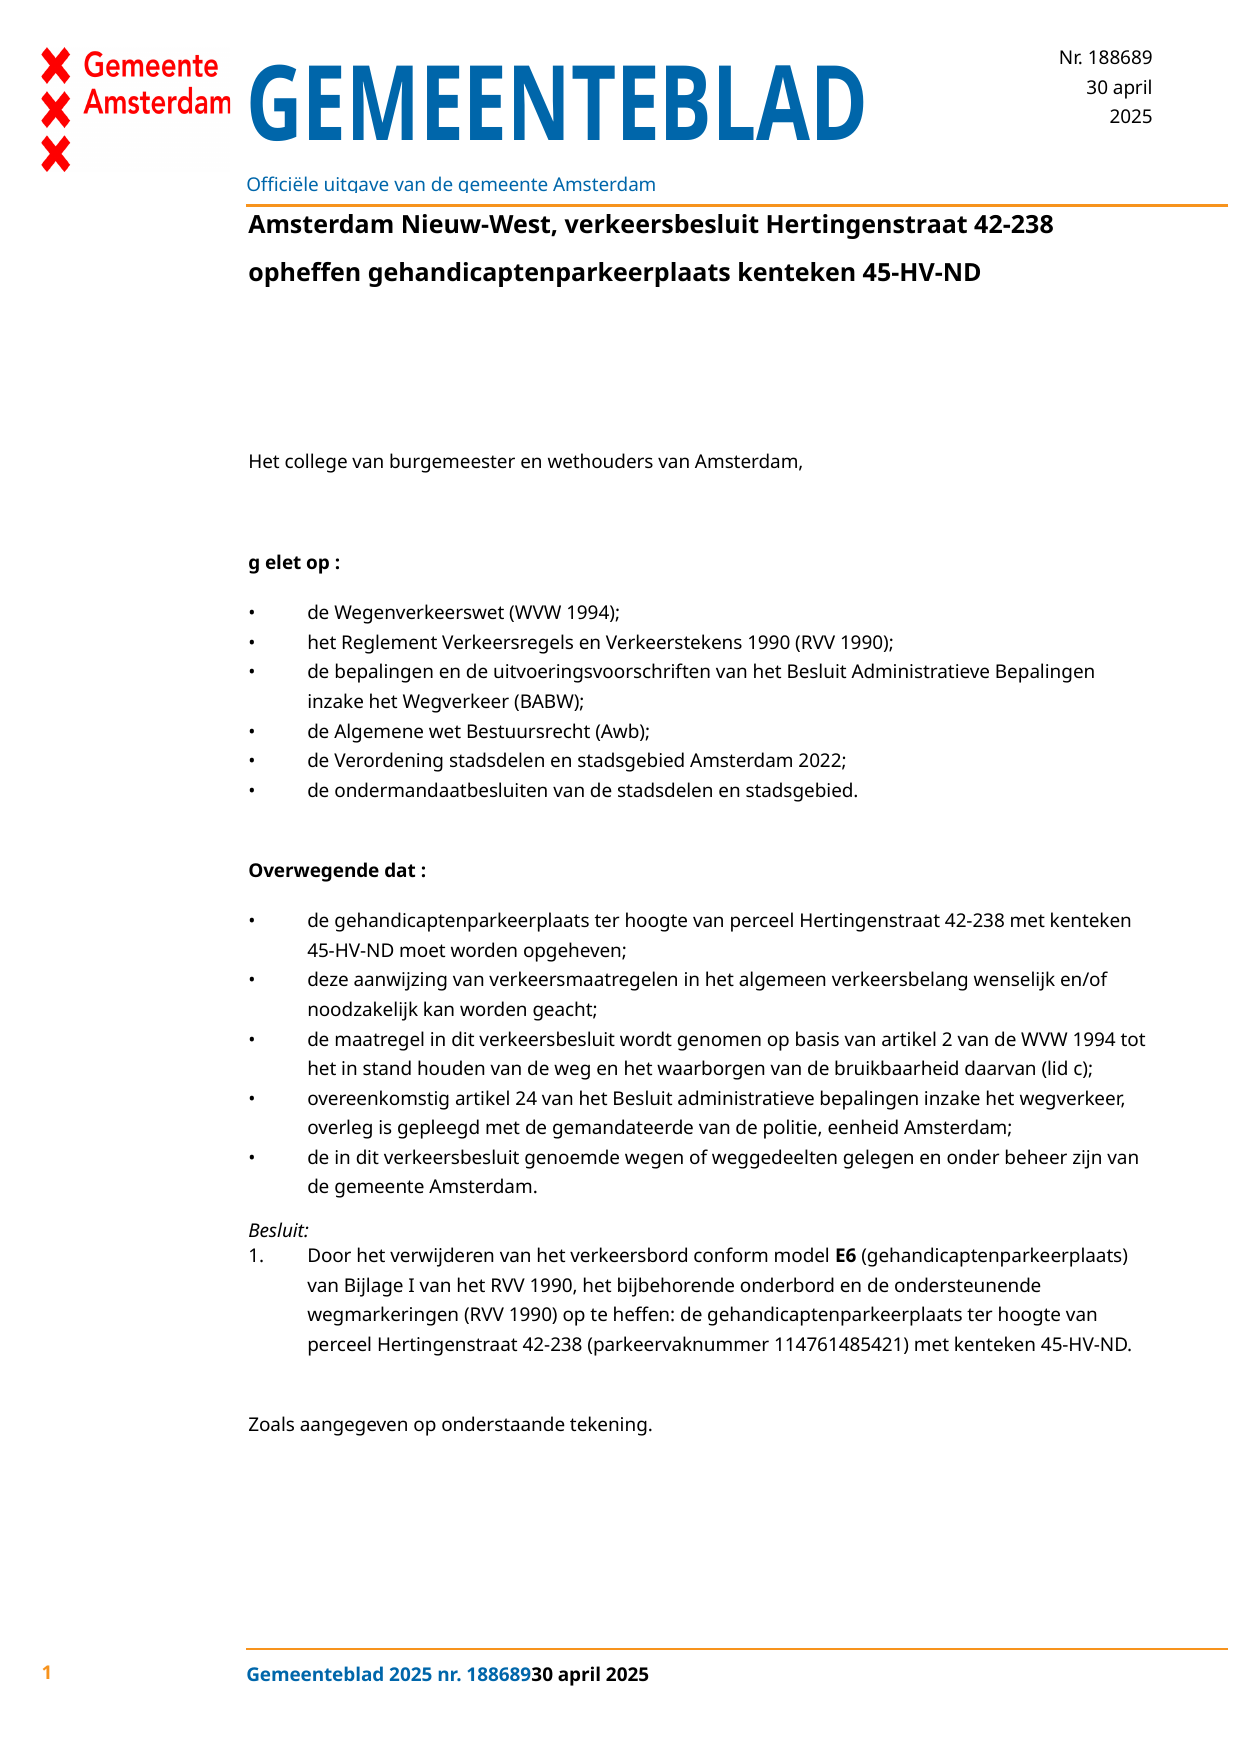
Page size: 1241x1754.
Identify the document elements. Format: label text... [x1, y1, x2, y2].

list de in dit verkeersbesluit genoemde wegen of weggedeelten gelegen en onder beheer zijn van de gemeente Amsterdam. [248, 1144, 1152, 1199]
text Besluit: [248, 1217, 1152, 1242]
list het Reglement Verkeersregels en Verkeerstekens 1990 (RVV 1990); [248, 629, 1152, 655]
list de gehandicaptenparkeerplaats ter hoogte van perceel Hertingenstraat 42-238 met kenteken 45-HV-ND moet worden opgeheven; [248, 907, 1152, 963]
list de Algemene wet Bestuursrecht (Awb); [248, 718, 1152, 743]
list de Verordening stadsdelen en stadsgebied Amsterdam 2022; [248, 747, 1152, 773]
text Amsterdam Nieuw-West, verkeersbesluit Hertingenstraat 42-238 opheffen gehandicaptenparkeerplaats kenteken 45-HV-ND [248, 207, 1152, 288]
list Door het verwijderen van het verkeersbord conform model E6 (gehandicaptenparkeerplaats) van Bijlage I van het RVV 1990, het bijbehorende onderbord en de ondersteunende wegmarkeringen (RVV 1990) op te heffen: de gehandicaptenparkeerplaats ter hoogte van perceel Hertingenstraat 42-238 (parkeervaknummer 114761485421) met kenteken 45-HV-ND. [248, 1242, 1152, 1357]
picture [41, 47, 231, 172]
text Overwegende dat : [248, 857, 1152, 883]
text g elet op : [248, 549, 1152, 575]
list overeenkomstig artikel 24 van het Besluit administratieve bepalingen inzake het wegverkeer, overleg is gepleegd met de gemandateerde van de politie, eenheid Amsterdam; [248, 1085, 1152, 1140]
list de Wegenverkeerswet (WVW 1994); [248, 599, 1152, 625]
list de ondermandaatbesluiten van de stadsdelen en stadsgebied. [248, 777, 1152, 803]
list de maatregel in dit verkeersbesluit wordt genomen op basis van artikel 2 van de WVW 1994 tot het in stand houden van de weg en het waarborgen van de bruikbaarheid daarvan (lid c); [248, 1026, 1152, 1081]
text Zoals aangegeven op onderstaande tekening. [248, 1411, 1152, 1437]
list deze aanwijzing van verkeersmaatregelen in het algemeen verkeersbelang wenselijk en/of noodzakelijk kan worden geacht; [248, 967, 1152, 1022]
text Het college van burgemeester en wethouders van Amsterdam, [248, 448, 1152, 474]
list de bepalingen en de uitvoeringsvoorschriften van het Besluit Administratieve Bepalingen inzake het Wegverkeer (BABW); [248, 659, 1152, 714]
